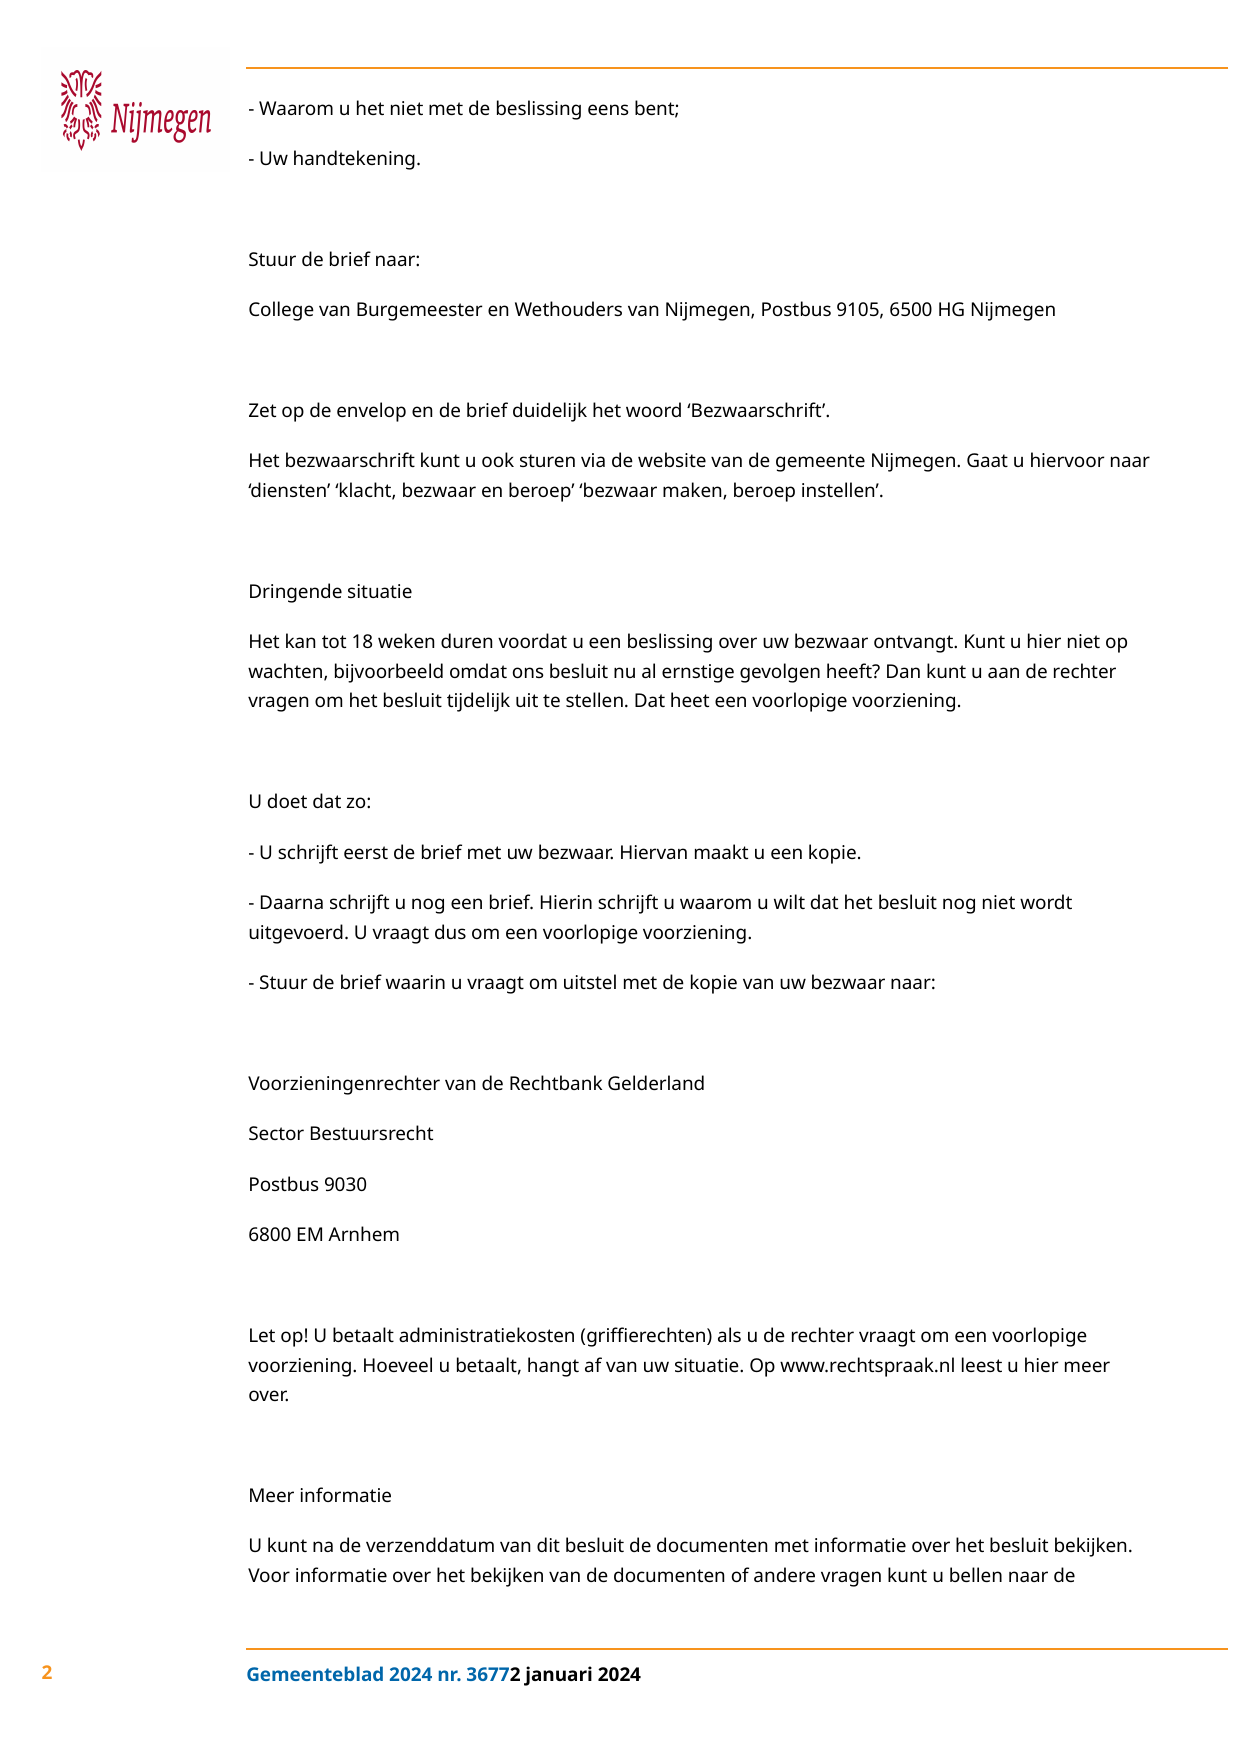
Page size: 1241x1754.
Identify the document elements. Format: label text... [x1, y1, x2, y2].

text College van Burgemeester en Wethouders van Nijmegen, Postbus 9105, 6500 HG Nijmegen [248, 296, 1152, 322]
text - Daarna schrijft u nog een brief. Hierin schrijft u waarom u wilt dat het besluit nog niet wordt uitgevoerd. U vraagt dus om een voorlopige voorziening. [248, 889, 1152, 945]
text U kunt na de verzenddatum van dit besluit de documenten met informatie over het besluit bekijken. Voor informatie over het bekijken van de documenten of andere vragen kunt u bellen naar de [248, 1533, 1152, 1588]
text Meer informatie [248, 1482, 1152, 1508]
text - Stuur de brief waarin u vraagt om uitstel met de kopie van uw bezwaar naar: [248, 969, 1152, 995]
text Dringende situatie [248, 578, 1152, 604]
text U doet dat zo: [248, 788, 1152, 814]
text Het bezwaarschrift kunt u ook sturen via de website van de gemeente Nijmegen. Gaat u hiervoor naar ‘diensten’ ‘klacht, bezwaar en beroep’ ‘bezwaar maken, beroep instellen’. [248, 448, 1152, 503]
text Het kan tot 18 weken duren voordat u een beslissing over uw bezwaar ontvangt. Kunt u hier niet op wachten, bijvoorbeeld omdat ons besluit nu al ernstige gevolgen heeft? Dan kunt u aan de rechter vragen om het besluit tijdelijk uit te stellen. Dat heet een voorlopige voorziening. [248, 628, 1152, 713]
text Sector Bestuursrecht [248, 1121, 1152, 1146]
text 6800 EM Arnhem [248, 1221, 1152, 1247]
text Let op! U betaalt administratiekosten (griffierechten) als u de rechter vraagt om een voorlopige voorziening. Hoeveel u betaalt, hangt af van uw situatie. Op www.rechtspraak.nl leest u hier meer over. [248, 1322, 1152, 1407]
picture [41, 47, 231, 172]
text Voorzieningenrechter van de Rechtbank Gelderland [248, 1070, 1152, 1096]
text - U schrijft eerst de brief met uw bezwaar. Hiervan maakt u een kopie. [248, 839, 1152, 865]
text Postbus 9030 [248, 1171, 1152, 1197]
text Zet op de envelop en de brief duidelijk het woord ‘Bezwaarschrift’. [248, 397, 1152, 423]
text Stuur de brief naar: [248, 246, 1152, 272]
text - Waarom u het niet met de beslissing eens bent; [248, 95, 1152, 121]
text - Uw handtekening. [248, 145, 1152, 171]
